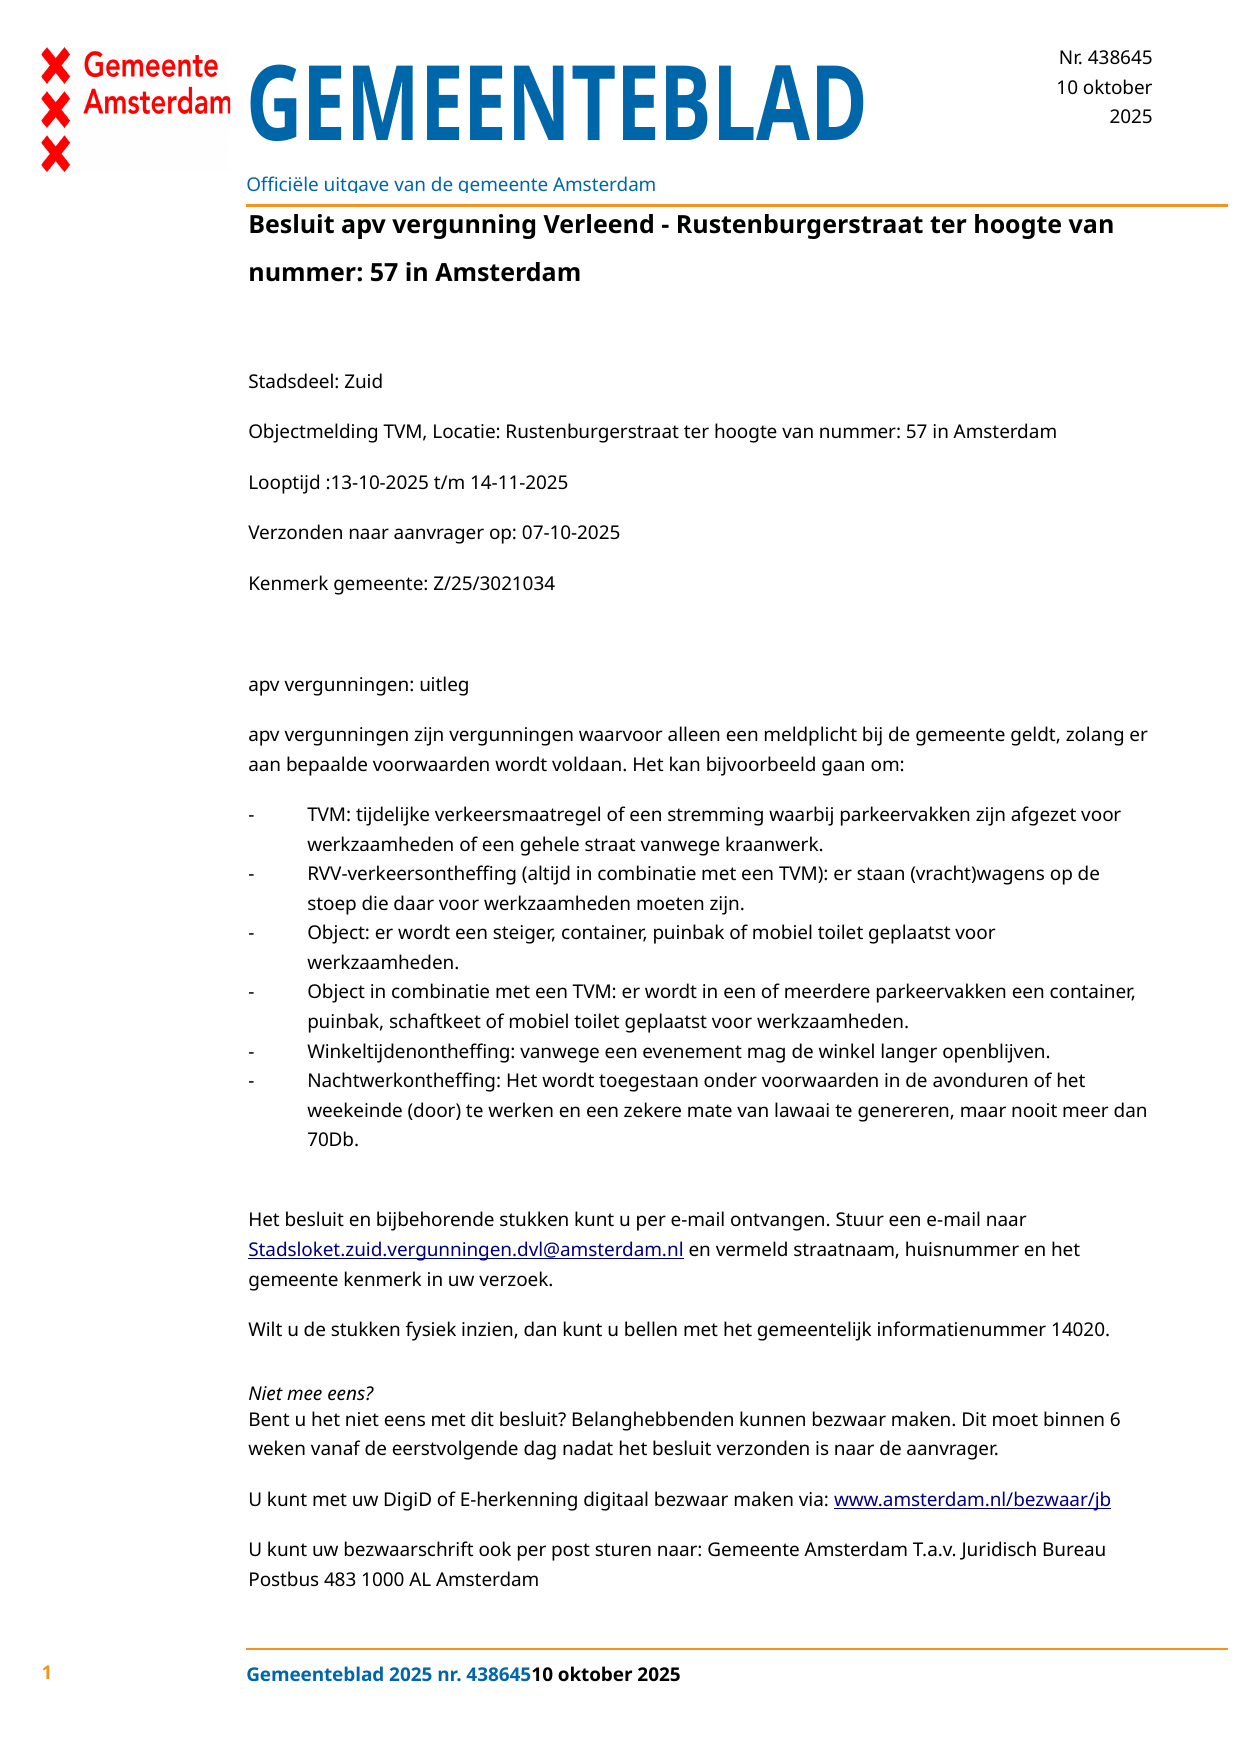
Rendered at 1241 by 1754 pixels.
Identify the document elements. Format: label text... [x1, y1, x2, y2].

text Verzonden naar aanvrager op: 07-10-2025 [248, 519, 1152, 545]
text U kunt met uw DigiD of E-herkenning digitaal bezwaar maken via: www.amsterdam.nl/bezwaar/jb [248, 1486, 1152, 1512]
picture [41, 47, 231, 172]
list Object: er wordt een steiger, container, puinbak of mobiel toilet geplaatst voor werkzaamheden. [248, 919, 1152, 975]
list Winkeltijdenontheffing: vanwege een evenement mag de winkel langer openblijven. [248, 1038, 1152, 1064]
text Stadsdeel: Zuid [248, 368, 1152, 394]
text Niet mee eens? [248, 1380, 1152, 1406]
text Looptijd :13-10-2025 t/m 14-11-2025 [248, 469, 1152, 495]
text apv vergunningen: uitleg [248, 671, 1152, 697]
list TVM: tijdelijke verkeersmaatregel of een stremming waarbij parkeervakken zijn afgezet voor werkzaamheden of een gehele straat vanwege kraanwerk. [248, 801, 1152, 857]
text Objectmelding TVM, Locatie: Rustenburgerstraat ter hoogte van nummer: 57 in Amsterdam [248, 419, 1152, 444]
text Wilt u de stukken fysiek inzien, dan kunt u bellen met het gemeentelijk informatienummer 14020. [248, 1316, 1152, 1342]
text Het besluit en bijbehorende stukken kunt u per e-mail ontvangen. Stuur een e-mail naar Stadsloket.zuid.vergunningen.dvl@amsterdam.nl en vermeld straatnaam, huisnummer en het gemeente kenmerk in uw verzoek. [248, 1207, 1152, 1292]
text Kenmerk gemeente: Z/25/3021034 [248, 570, 1152, 596]
text apv vergunningen zijn vergunningen waarvoor alleen een meldplicht bij de gemeente geldt, zolang er aan bepaalde voorwaarden wordt voldaan. Het kan bijvoorbeeld gaan om: [248, 721, 1152, 777]
list Nachtwerkontheffing: Het wordt toegestaan onder voorwaarden in de avonduren of het weekeinde (door) te werken en een zekere mate van lawaai te genereren, maar nooit meer dan 70Db. [248, 1067, 1152, 1152]
list Object in combinatie met een TVM: er wordt in een of meerdere parkeervakken een container, puinbak, schaftkeet of mobiel toilet geplaatst voor werkzaamheden. [248, 979, 1152, 1034]
list RVV-verkeersontheffing (altijd in combinatie met een TVM): er staan (vracht)wagens op de stoep die daar voor werkzaamheden moeten zijn. [248, 860, 1152, 916]
text U kunt uw bezwaarschrift ook per post sturen naar: Gemeente Amsterdam T.a.v. Juridisch Bureau Postbus 483 1000 AL Amsterdam [248, 1536, 1152, 1592]
text Bent u het niet eens met dit besluit? Belanghebbenden kunnen bezwaar maken. Dit moet binnen 6 weken vanaf de eerstvolgende dag nadat het besluit verzonden is naar de aanvrager. [248, 1406, 1152, 1461]
text Besluit apv vergunning Verleend - Rustenburgerstraat ter hoogte van nummer: 57 in Amsterdam [248, 207, 1152, 288]
